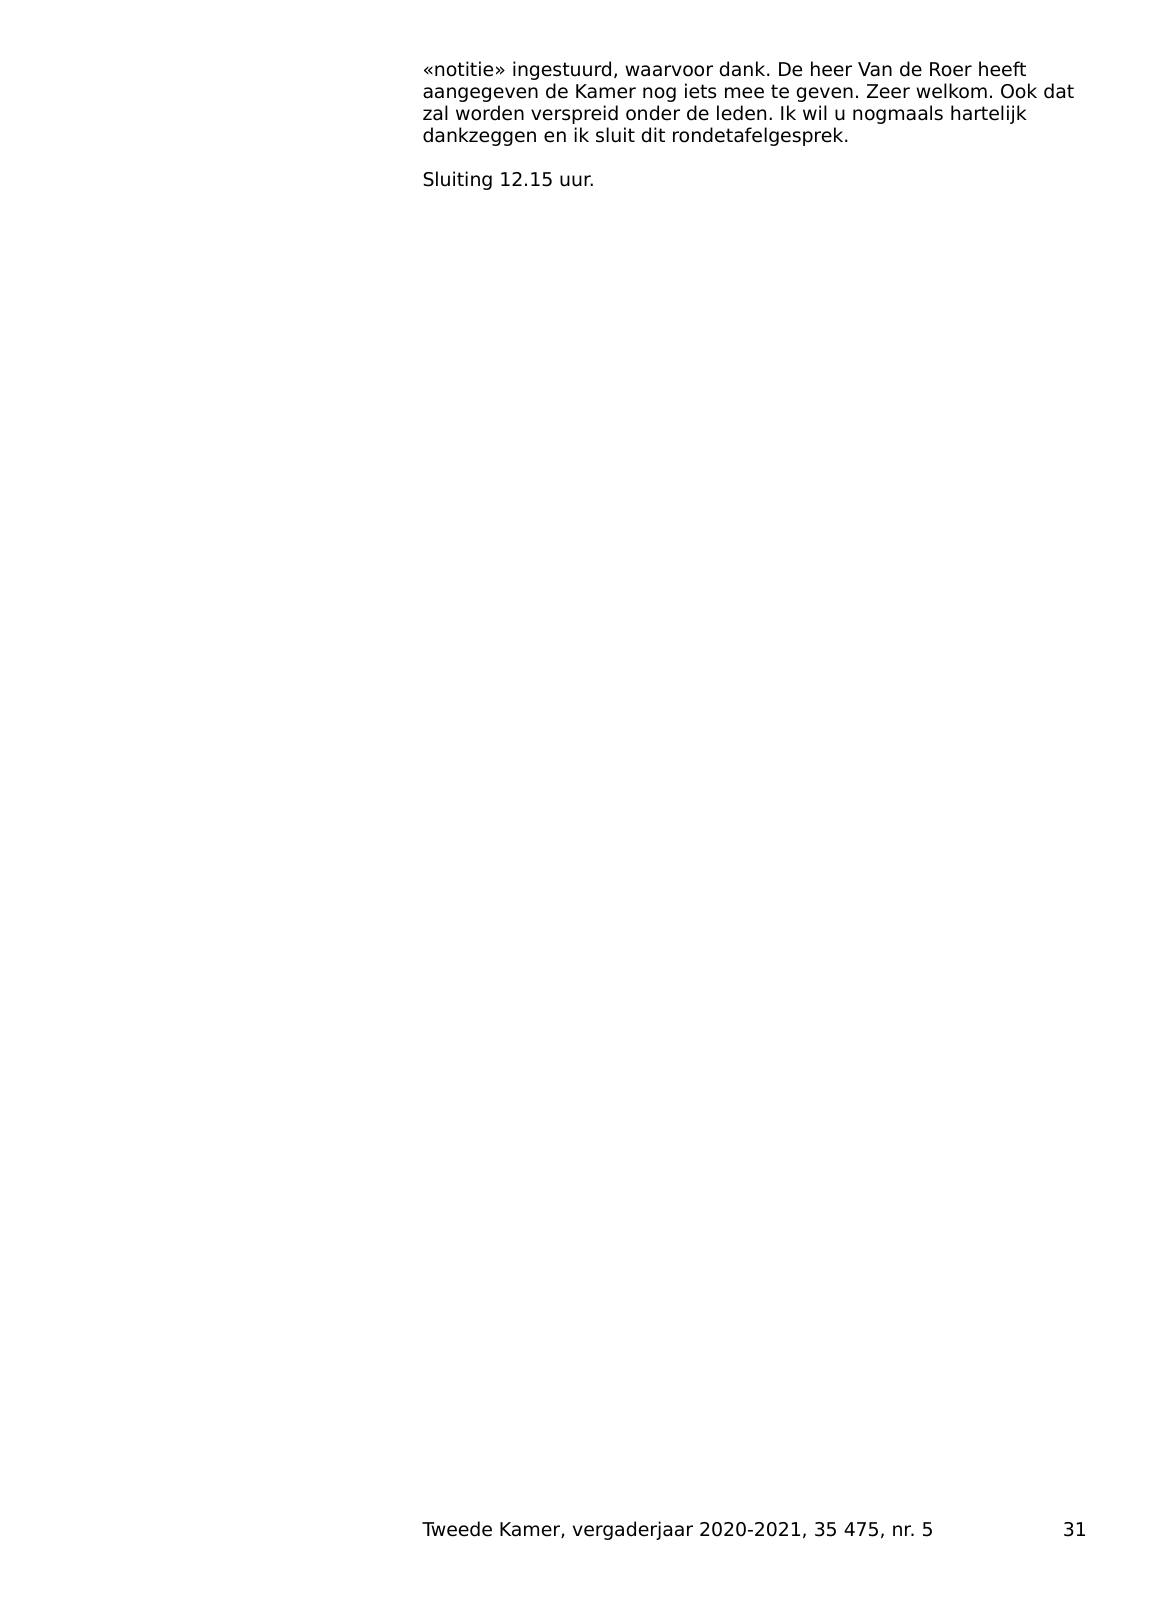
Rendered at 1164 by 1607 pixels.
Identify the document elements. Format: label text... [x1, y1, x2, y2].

text «notitie» ingestuurd, waarvoor dank. De heer Van de Roer heeft aangegeven de Kamer nog iets mee te geven. Zeer welkom. Ook dat zal worden verspreid onder de leden. Ik wil u nogmaals hartelijk dankzeggen en ik sluit dit rondetafelgesprek. [422, 59, 1087, 147]
text Sluiting 12.15 uur. [422, 169, 1087, 191]
